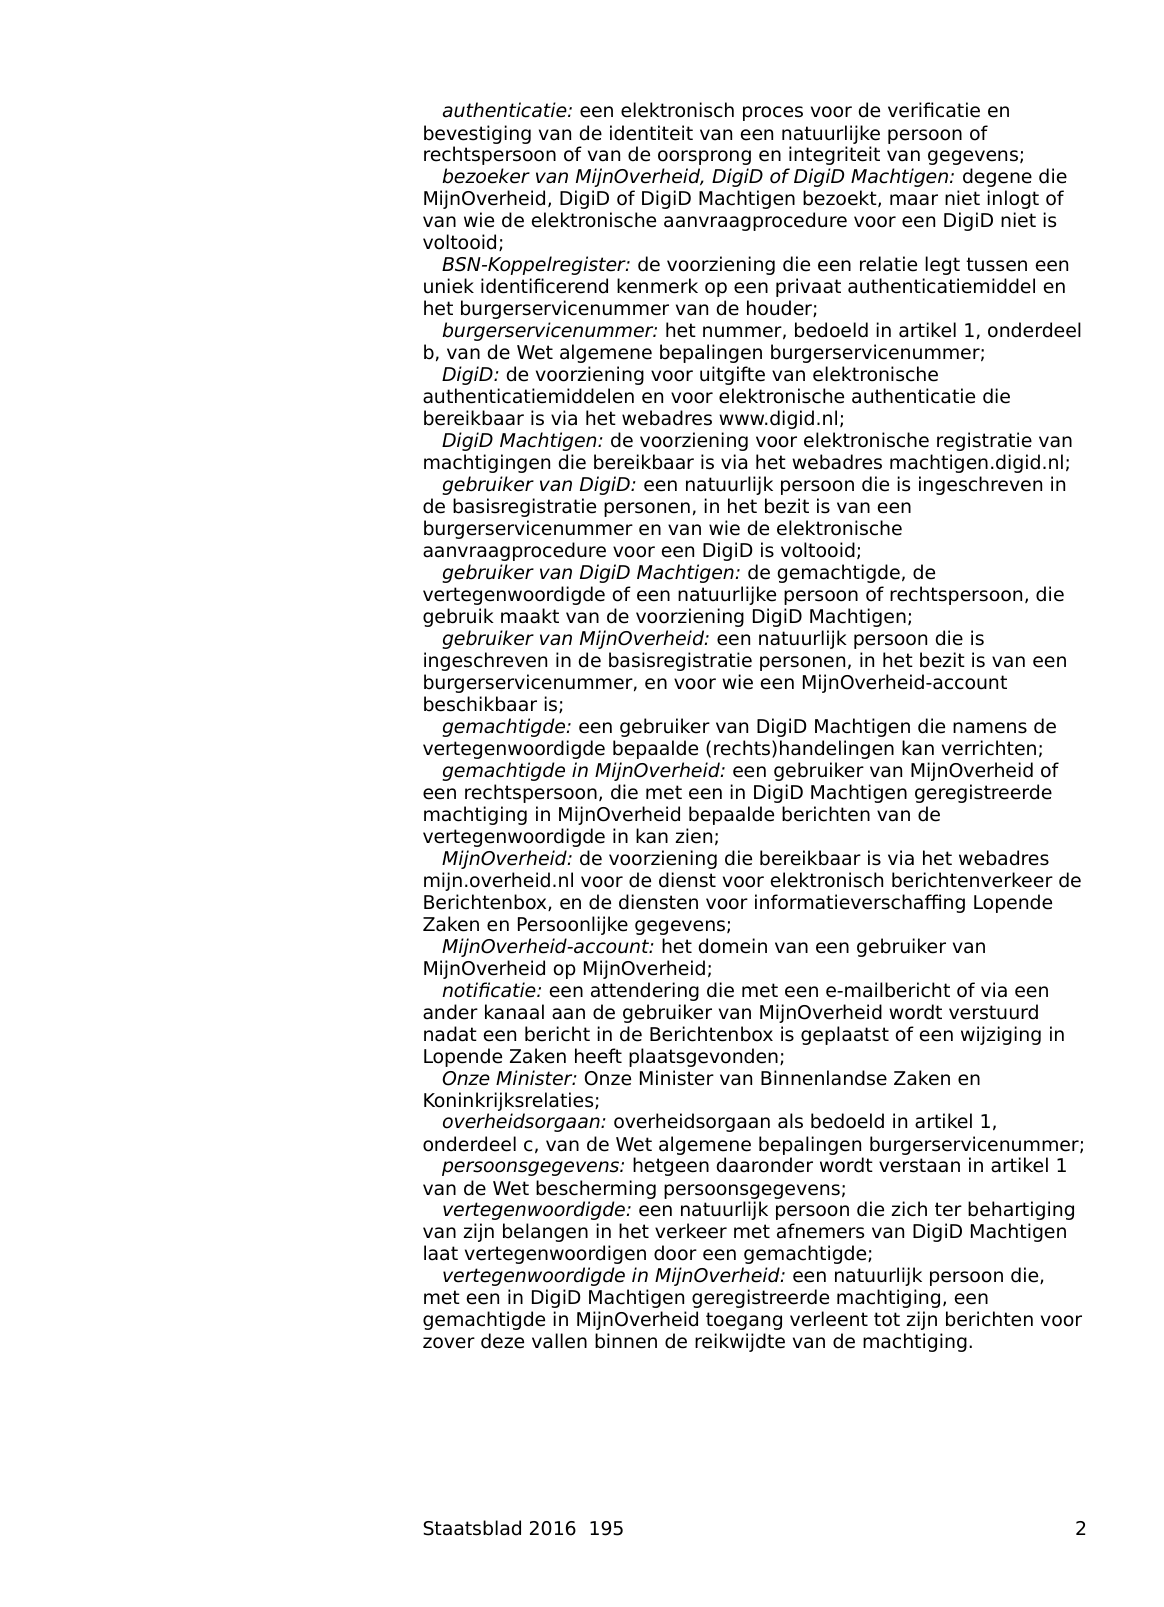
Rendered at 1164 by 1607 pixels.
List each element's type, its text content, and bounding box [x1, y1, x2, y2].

text gemachtigde in MijnOverheid: een gebruiker van MijnOverheid of een rechtspersoon, die met een in DigiD Machtigen geregistreerde machtiging in MijnOverheid bepaalde berichten van de vertegenwoordigde in kan zien; [422, 760, 1087, 848]
text vertegenwoordigde: een natuurlijk persoon die zich ter behartiging van zijn belangen in het verkeer met afnemers van DigiD Machtigen laat vertegenwoordigen door een gemachtigde; [422, 1199, 1087, 1265]
text Onze Minister: Onze Minister van Binnenlandse Zaken en Koninkrijksrelaties; [422, 1067, 1087, 1111]
text gemachtigde: een gebruiker van DigiD Machtigen die namens de vertegenwoordigde bepaalde (rechts)handelingen kan verrichten; [422, 716, 1087, 760]
text notificatie: een attendering die met een e-mailbericht of via een ander kanaal aan de gebruiker van MijnOverheid wordt verstuurd nadat een bericht in de Berichtenbox is geplaatst of een wijziging in Lopende Zaken heeft plaatsgevonden; [422, 979, 1087, 1067]
text vertegenwoordigde in MijnOverheid: een natuurlijk persoon die, met een in DigiD Machtigen geregistreerde machtiging, een gemachtigde in MijnOverheid toegang verleent tot zijn berichten voor zover deze vallen binnen de reikwijdte van de machtiging. [422, 1265, 1087, 1353]
text gebruiker van DigiD Machtigen: de gemachtigde, de vertegenwoordigde of een natuurlijke persoon of rechtspersoon, die gebruik maakt van de voorziening DigiD Machtigen; [422, 562, 1087, 628]
text DigiD Machtigen: de voorziening voor elektronische registratie van machtigingen die bereikbaar is via het webadres machtigen.digid.nl; [422, 430, 1087, 474]
text burgerservicenummer: het nummer, bedoeld in artikel 1, onderdeel b, van de Wet algemene bepalingen burgerservicenummer; [422, 320, 1087, 364]
text authenticatie: een elektronisch proces voor de verificatie en bevestiging van de identiteit van een natuurlijke persoon of rechtspersoon of van de oorsprong en integriteit van gegevens; [422, 100, 1087, 166]
text gebruiker van DigiD: een natuurlijk persoon die is ingeschreven in de basisregistratie personen, in het bezit is van een burgerservicenummer en van wie de elektronische aanvraagprocedure voor een DigiD is voltooid; [422, 474, 1087, 562]
text gebruiker van MijnOverheid: een natuurlijk persoon die is ingeschreven in de basisregistratie personen, in het bezit is van een burgerservicenummer, en voor wie een MijnOverheid-account beschikbaar is; [422, 628, 1087, 716]
text MijnOverheid-account: het domein van een gebruiker van MijnOverheid op MijnOverheid; [422, 936, 1087, 979]
text MijnOverheid: de voorziening die bereikbaar is via het webadres mijn.overheid.nl voor de dienst voor elektronisch berichtenverkeer de Berichtenbox, en de diensten voor informatieverschaffing Lopende Zaken en Persoonlijke gegevens; [422, 848, 1087, 936]
text DigiD: de voorziening voor uitgifte van elektronische authenticatiemiddelen en voor elektronische authenticatie die bereikbaar is via het webadres www.digid.nl; [422, 364, 1087, 430]
text bezoeker van MijnOverheid, DigiD of DigiD Machtigen: degene die MijnOverheid, DigiD of DigiD Machtigen bezoekt, maar niet inlogt of van wie de elektronische aanvraagprocedure voor een DigiD niet is voltooid; [422, 166, 1087, 254]
text overheidsorgaan: overheidsorgaan als bedoeld in artikel 1, onderdeel c, van de Wet algemene bepalingen burgerservicenummer; [422, 1111, 1087, 1155]
text persoonsgegevens: hetgeen daaronder wordt verstaan in artikel 1 van de Wet bescherming persoonsgegevens; [422, 1155, 1087, 1199]
text BSN-Koppelregister: de voorziening die een relatie legt tussen een uniek identificerend kenmerk op een privaat authenticatiemiddel en het burgerservicenummer van de houder; [422, 254, 1087, 320]
